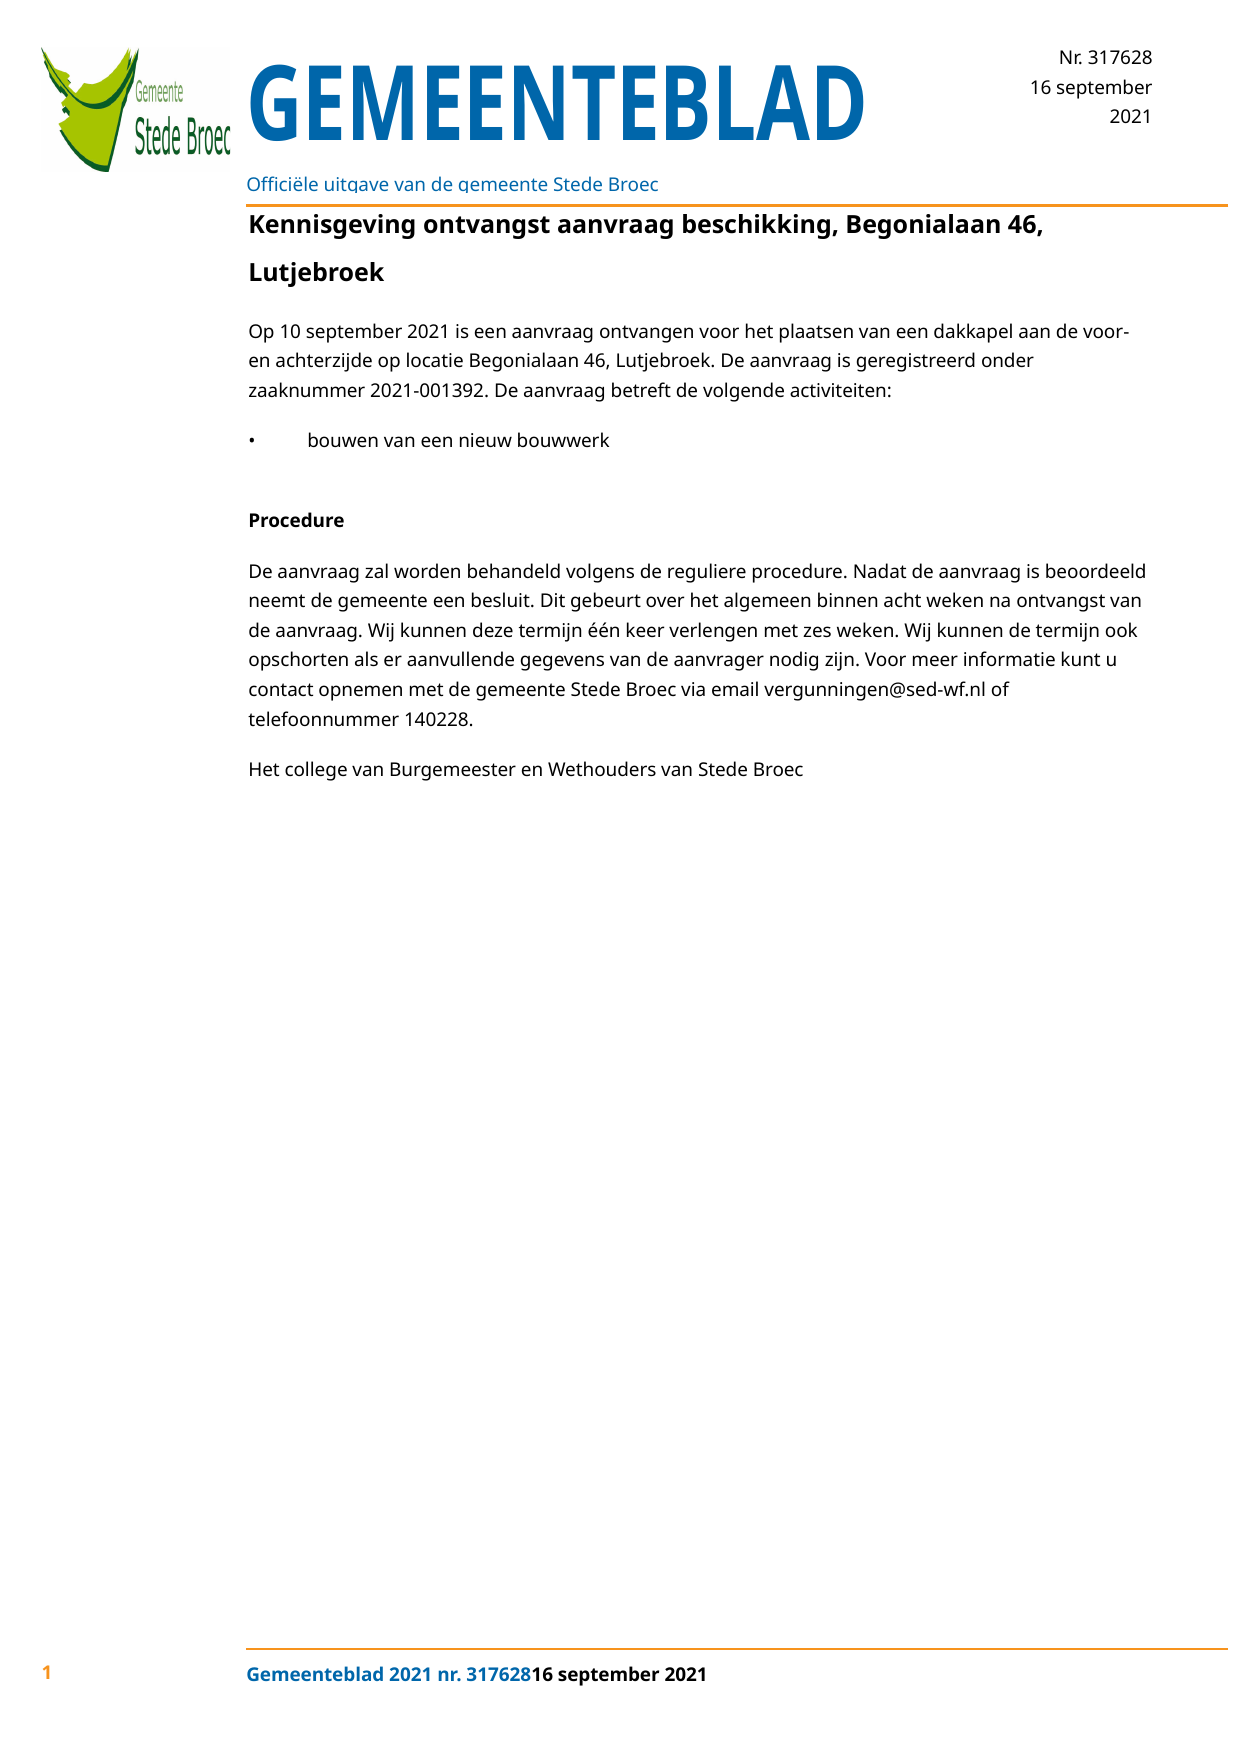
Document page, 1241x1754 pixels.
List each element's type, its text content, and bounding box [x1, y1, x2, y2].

text Op 10 september 2021 is een aanvraag ontvangen voor het plaatsen van een dakkapel aan de voor- en achterzijde op locatie Begonialaan 46, Lutjebroek. De aanvraag is geregistreerd onder zaaknummer 2021-001392. De aanvraag betreft de volgende activiteiten: [248, 318, 1152, 403]
picture [41, 47, 231, 172]
text De aanvraag zal worden behandeld volgens de reguliere procedure. Nadat de aanvraag is beoordeeld neemt de gemeente een besluit. Dit gebeurt over het algemeen binnen acht weken na ontvangst van de aanvraag. Wij kunnen deze termijn één keer verlengen met zes weken. Wij kunnen de termijn ook opschorten als er aanvullende gegevens van de aanvrager nodig zijn. Voor meer informatie kunt u contact opnemen met de gemeente Stede Broec via email vergunningen@sed-wf.nl of telefoonnummer 140228. [248, 558, 1152, 732]
text Het college van Burgemeester en Wethouders van Stede Broec [248, 756, 1152, 782]
text Kennisgeving ontvangst aanvraag beschikking, Begonialaan 46, Lutjebroek [248, 207, 1152, 288]
text Procedure [248, 507, 1152, 533]
list bouwen van een nieuw bouwwerk [248, 427, 1152, 453]
